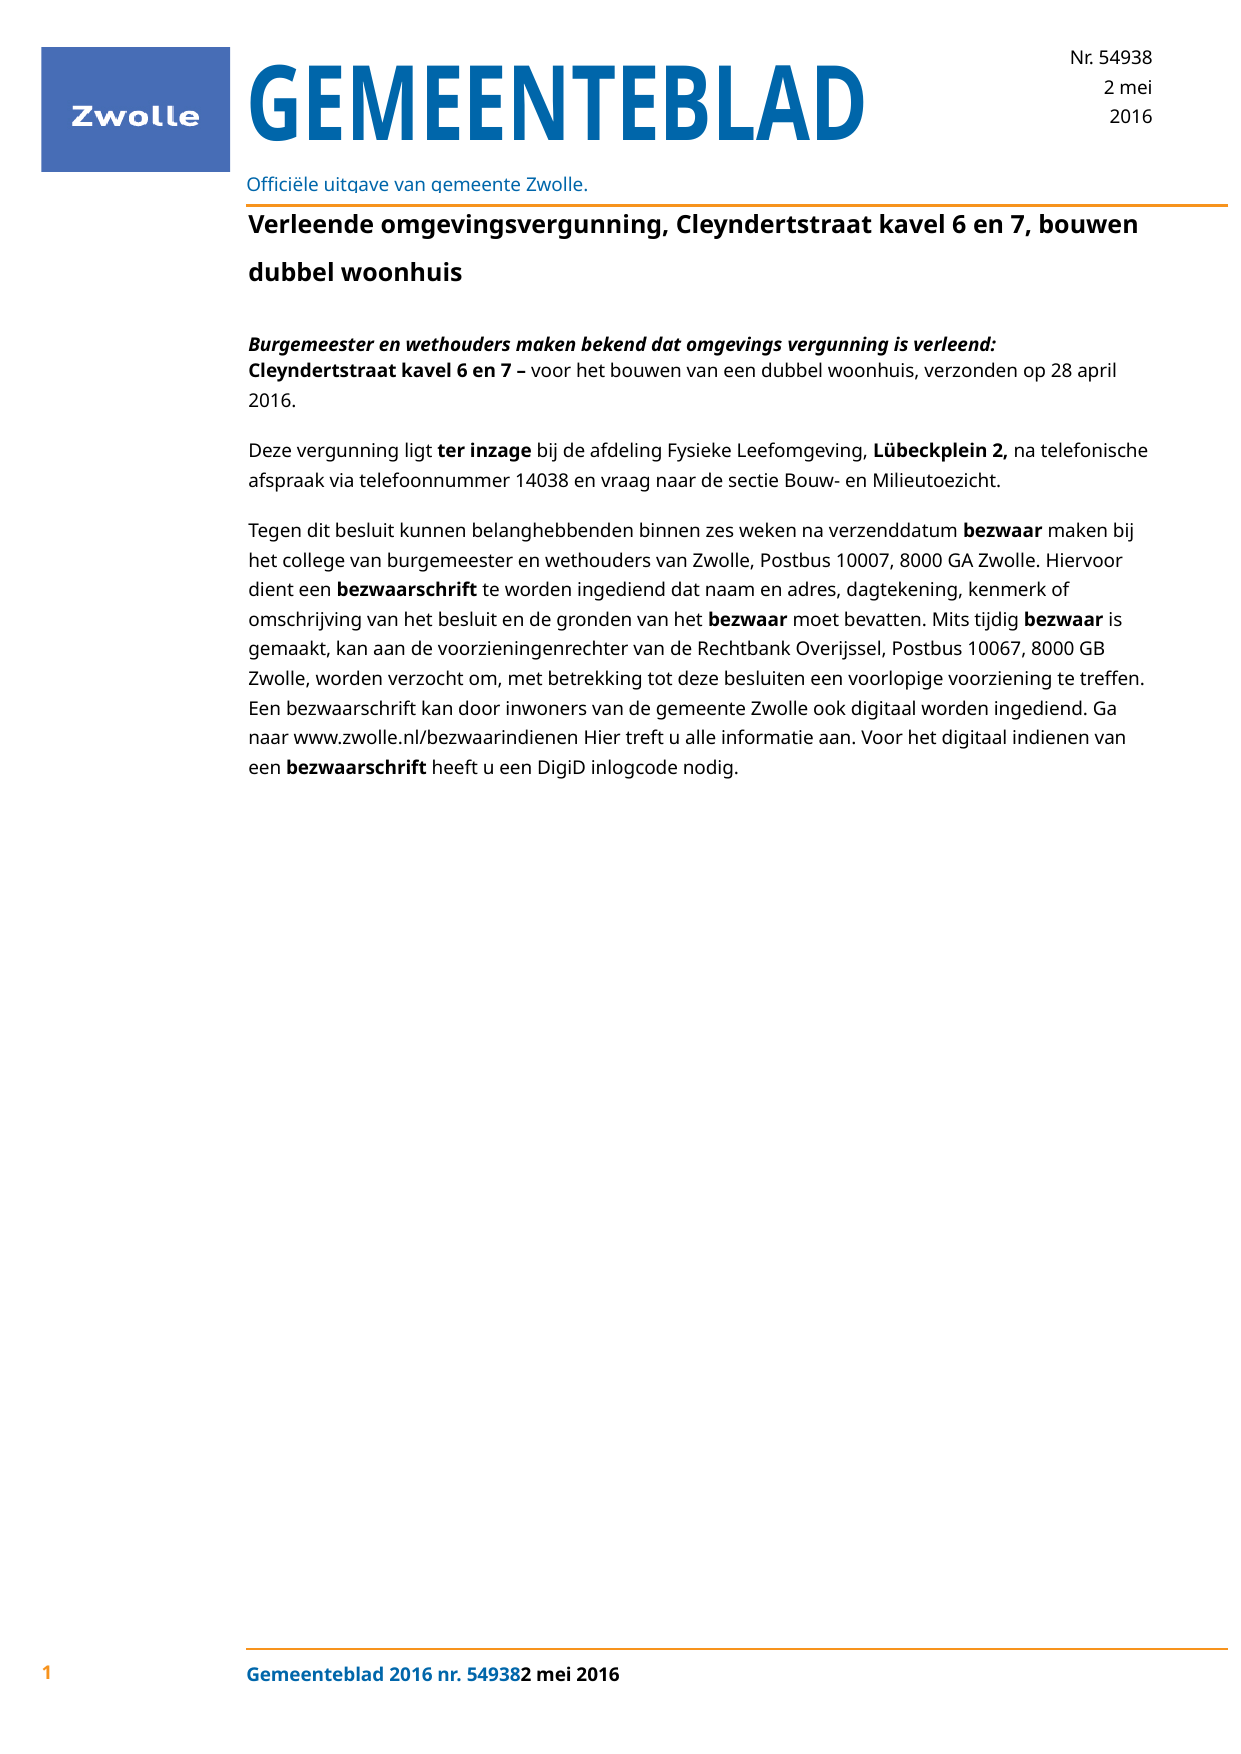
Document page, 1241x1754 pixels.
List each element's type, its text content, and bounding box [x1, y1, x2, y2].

text Deze vergunning ligt ter inzage bij de afdeling Fysieke Leefomgeving, Lübeckplein 2, na telefonische afspraak via telefoonnummer 14038 en vraag naar de sectie Bouw- en Milieutoezicht. [248, 437, 1152, 492]
picture [41, 47, 231, 172]
text Verleende omgevingsvergunning, Cleyndertstraat kavel 6 en 7, bouwen dubbel woonhuis [248, 207, 1152, 288]
text Cleyndertstraat kavel 6 en 7 – voor het bouwen van een dubbel woonhuis, verzonden op 28 april 2016. [248, 357, 1152, 412]
text Burgemeester en wethouders maken bekend dat omgevings vergunning is verleend: [248, 331, 1152, 357]
text Tegen dit besluit kunnen belanghebbenden binnen zes weken na verzenddatum bezwaar maken bij het college van burgemeester en wethouders van Zwolle, Postbus 10007, 8000 GA Zwolle. Hiervoor dient een bezwaarschrift te worden ingediend dat naam en adres, dagtekening, kenmerk of omschrijving van het besluit en de gronden van het bezwaar moet bevatten. Mits tijdig bezwaar is gemaakt, kan aan de voorzieningenrechter van de Rechtbank Overijssel, Postbus 10067, 8000 GB Zwolle, worden verzocht om, met betrekking tot deze besluiten een voorlopige voorziening te treffen. Een bezwaarschrift kan door inwoners van de gemeente Zwolle ook digitaal worden ingediend. Ga naar www.zwolle.nl/bezwaarindienen Hier treft u alle informatie aan. Voor het digitaal indienen van een bezwaarschrift heeft u een DigiD inlogcode nodig. [248, 517, 1152, 779]
